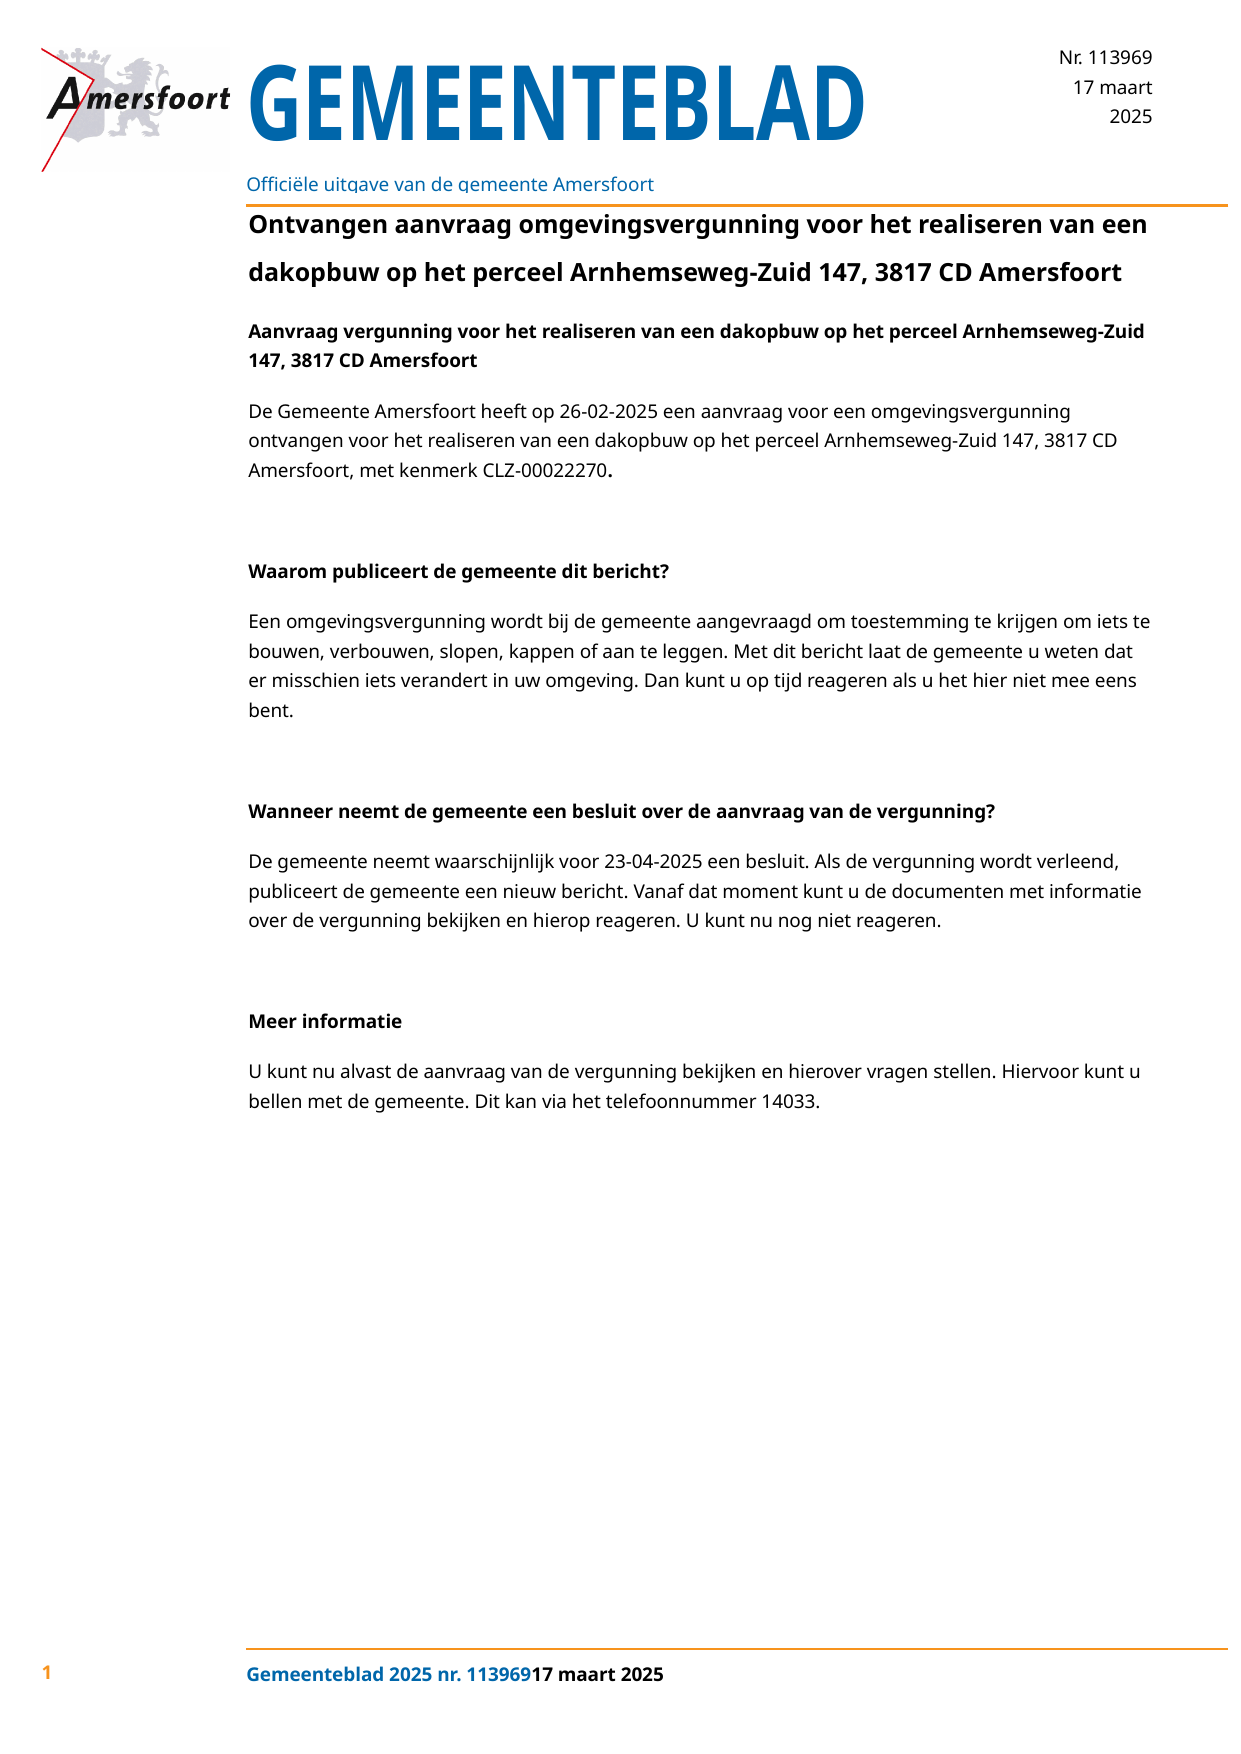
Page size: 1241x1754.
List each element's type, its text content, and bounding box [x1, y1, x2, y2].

picture [41, 47, 231, 172]
text Meer informatie [248, 1008, 1152, 1034]
text Waarom publiceert de gemeente dit bericht? [248, 558, 1152, 584]
text Wanneer neemt de gemeente een besluit over de aanvraag van de vergunning? [248, 798, 1152, 824]
text De gemeente neemt waarschijnlijk voor 23-04-2025 een besluit. Als de vergunning wordt verleend, publiceert de gemeente een nieuw bericht. Vanaf dat moment kunt u de documenten met informatie over de vergunning bekijken en hierop reageren. U kunt nu nog niet reageren. [248, 848, 1152, 933]
text Aanvraag vergunning voor het realiseren van een dakopbuw op het perceel Arnhemseweg-Zuid 147, 3817 CD Amersfoort [248, 318, 1152, 373]
text U kunt nu alvast de aanvraag van de vergunning bekijken en hierover vragen stellen. Hiervoor kunt u bellen met de gemeente. Dit kan via het telefoonnummer 14033. [248, 1059, 1152, 1114]
text Ontvangen aanvraag omgevingsvergunning voor het realiseren van een dakopbuw op het perceel Arnhemseweg-Zuid 147, 3817 CD Amersfoort [248, 207, 1152, 288]
text Een omgevingsvergunning wordt bij de gemeente aangevraagd om toestemming te krijgen om iets te bouwen, verbouwen, slopen, kappen of aan te leggen. Met dit bericht laat de gemeente u weten dat er misschien iets verandert in uw omgeving. Dan kunt u op tijd reageren als u het hier niet mee eens bent. [248, 608, 1152, 723]
text De Gemeente Amersfoort heeft op 26-02-2025 een aanvraag voor een omgevingsvergunning ontvangen voor het realiseren van een dakopbuw op het perceel Arnhemseweg-Zuid 147, 3817 CD Amersfoort, met kenmerk CLZ-00022270. [248, 398, 1152, 483]
